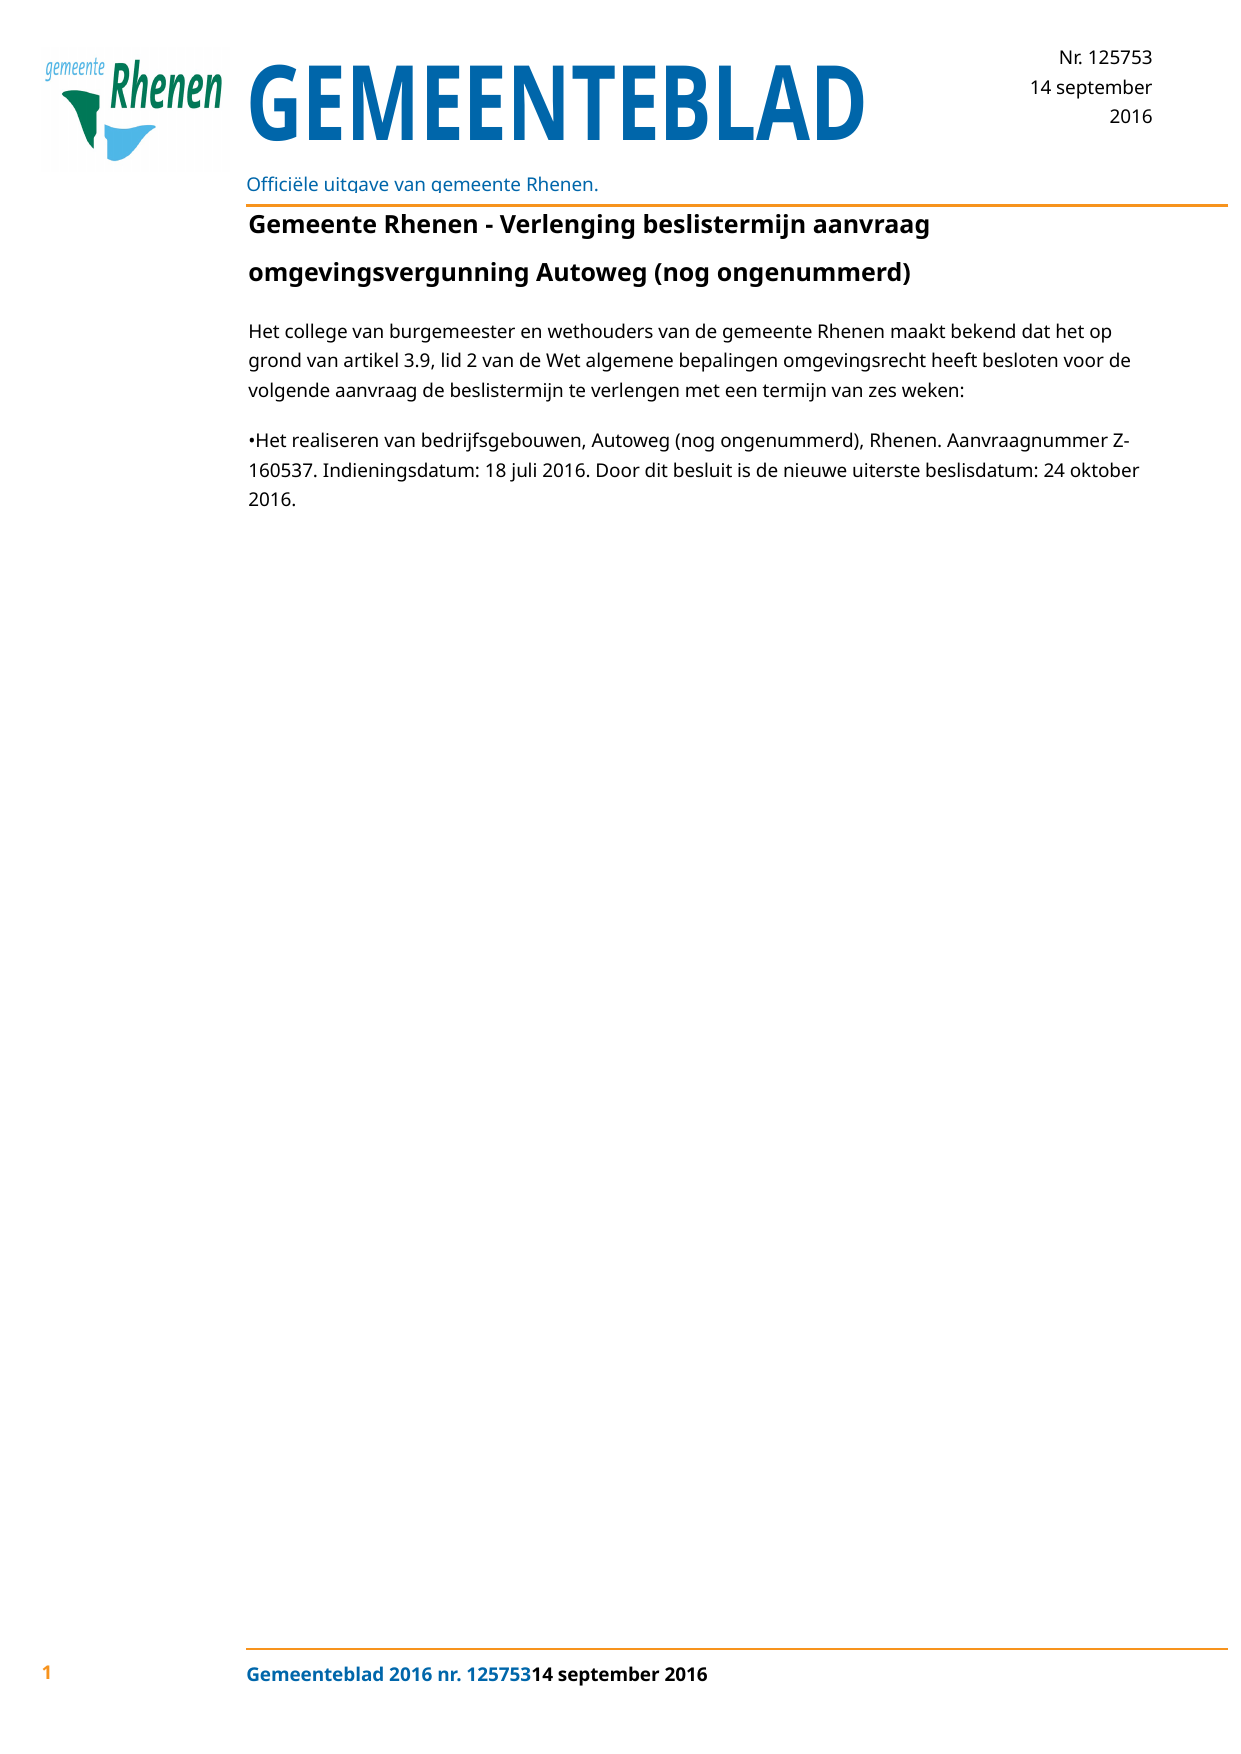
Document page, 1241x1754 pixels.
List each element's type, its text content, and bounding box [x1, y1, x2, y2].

text Gemeente Rhenen - Verlenging beslistermijn aanvraag omgevingsvergunning Autoweg (nog ongenummerd) [248, 207, 1152, 288]
text •Het realiseren van bedrijfsgebouwen, Autoweg (nog ongenummerd), Rhenen. Aanvraagnummer Z-160537. Indieningsdatum: 18 juli 2016. Door dit besluit is de nieuwe uiterste beslisdatum: 24 oktober 2016. [248, 427, 1152, 512]
picture [41, 47, 231, 172]
text Het college van burgemeester en wethouders van de gemeente Rhenen maakt bekend dat het op grond van artikel 3.9, lid 2 van de Wet algemene bepalingen omgevingsrecht heeft besloten voor de volgende aanvraag de beslistermijn te verlengen met een termijn van zes weken: [248, 318, 1152, 403]
